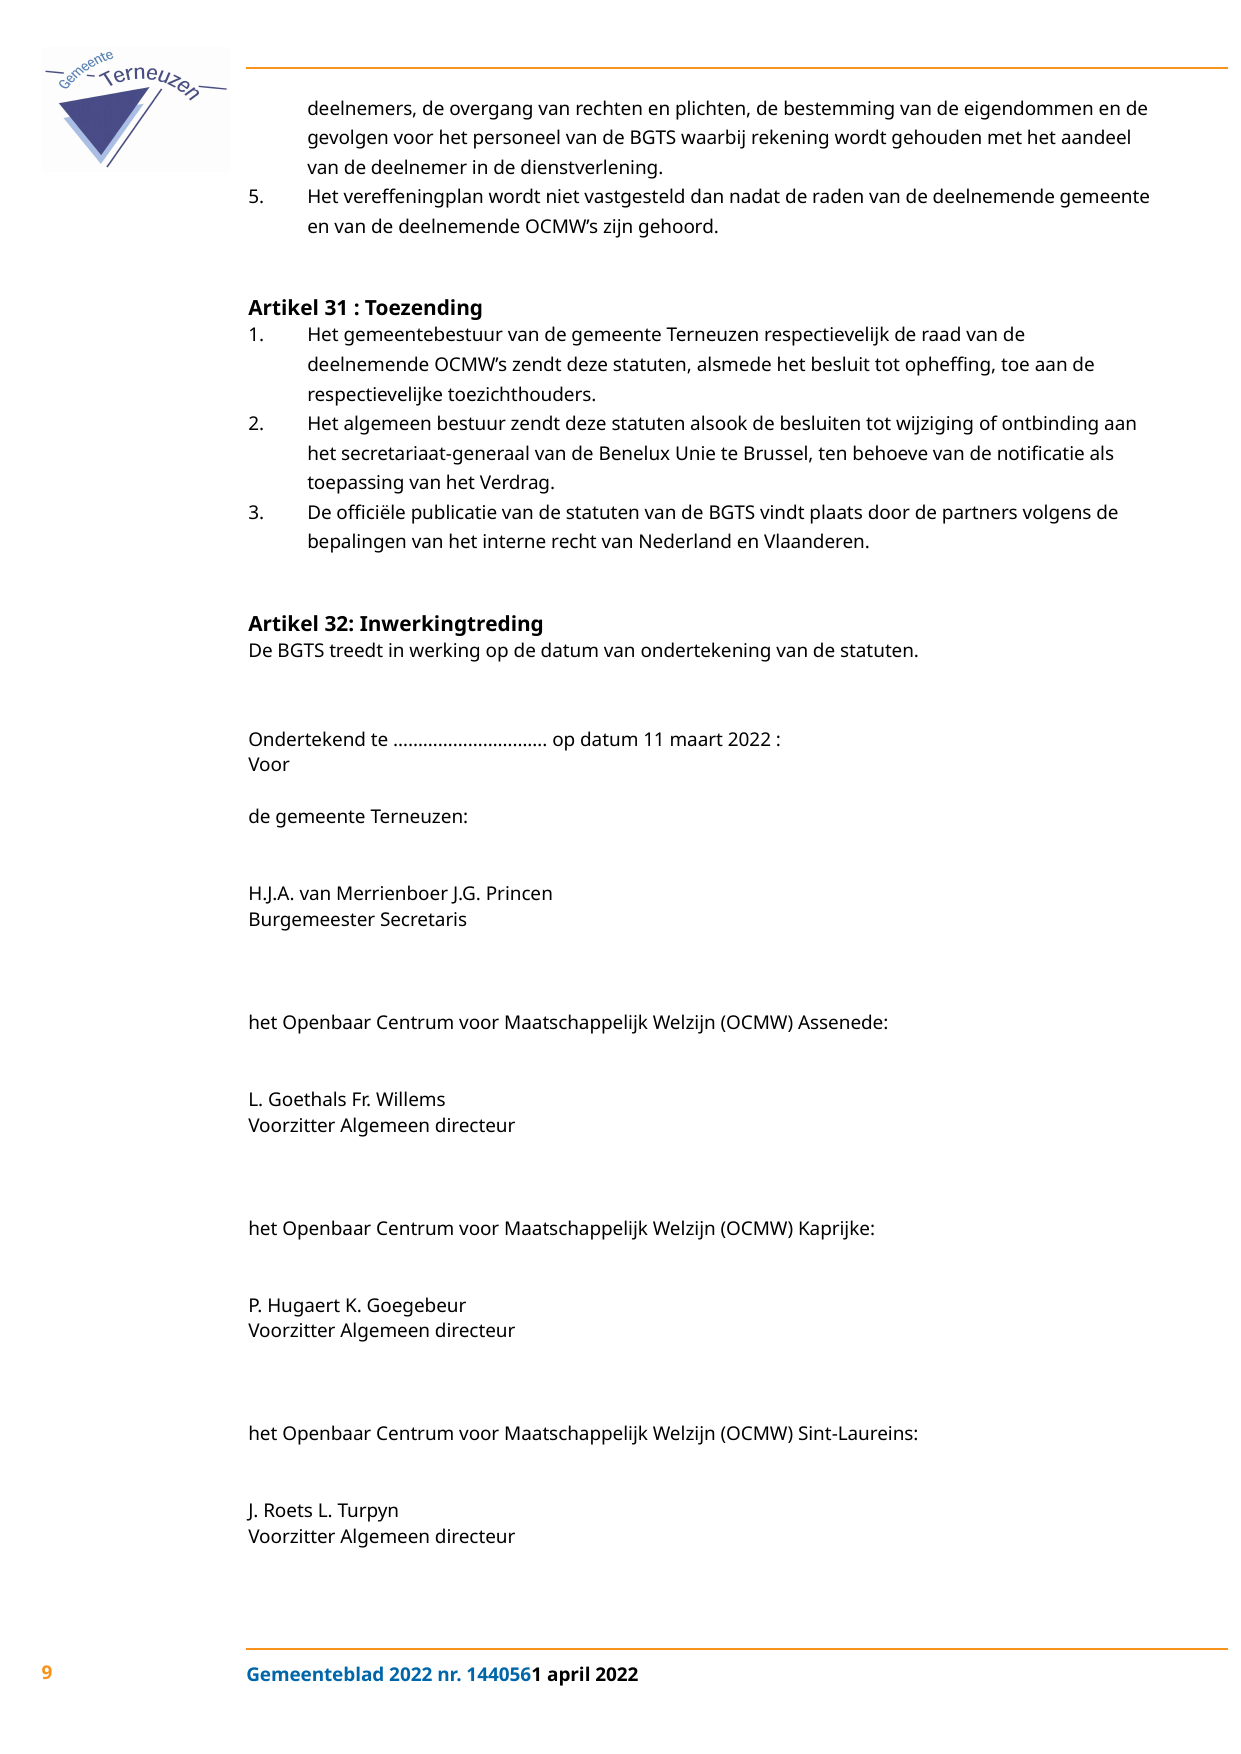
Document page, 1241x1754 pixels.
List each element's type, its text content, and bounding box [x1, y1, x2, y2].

text Voorzitter Algemeen directeur [248, 1318, 1152, 1343]
text het Openbaar Centrum voor Maatschappelijk Welzijn (OCMW) Sint-Laureins: [248, 1421, 1152, 1446]
text De BGTS treedt in werking op de datum van ondertekening van de statuten. [248, 637, 1152, 663]
text het Openbaar Centrum voor Maatschappelijk Welzijn (OCMW) Assenede: [248, 1009, 1152, 1034]
text Burgemeester Secretaris [248, 906, 1152, 932]
list Het vereffeningplan wordt niet vastgesteld dan nadat de raden van de deelnemende gemeente en van de deelnemende OCMW’s zijn gehoord. [248, 183, 1152, 239]
list Het gemeentebestuur van de gemeente Terneuzen respectievelijk de raad van de deelnemende OCMW’s zendt deze statuten, alsmede het besluit tot opheffing, toe aan de respectievelijke toezichthouders. [248, 322, 1152, 406]
picture [41, 47, 231, 172]
text het Openbaar Centrum voor Maatschappelijk Welzijn (OCMW) Kaprijke: [248, 1215, 1152, 1240]
text Artikel 32: Inwerkingtreding [248, 609, 1152, 637]
text J. Roets L. Turpyn [248, 1498, 1152, 1523]
list Het algemeen bestuur zendt deze statuten alsook de besluiten tot wijziging of ontbinding aan het secretariaat-generaal van de Benelux Unie te Brussel, ten behoeve van de notificatie als toepassing van het Verdrag. [248, 410, 1152, 495]
text de gemeente Terneuzen: [248, 803, 1152, 829]
text Artikel 31 : Toezending [248, 293, 1152, 322]
text P. Hugaert K. Goegebeur [248, 1292, 1152, 1318]
text L. Goethals Fr. Willems [248, 1086, 1152, 1112]
list deelnemers, de overgang van rechten en plichten, de bestemming van de eigendommen en de gevolgen voor het personeel van de BGTS waarbij rekening wordt gehouden met het aandeel van de deelnemer in de dienstverlening. [248, 95, 1152, 180]
text Voorzitter Algemeen directeur [248, 1523, 1152, 1549]
text Voorzitter Algemeen directeur [248, 1112, 1152, 1137]
list De officiële publicatie van de statuten van de BGTS vindt plaats door de partners volgens de bepalingen van het interne recht van Nederland en Vlaanderen. [248, 499, 1152, 554]
text H.J.A. van Merrienboer J.G. Princen [248, 880, 1152, 906]
text Voor [248, 752, 1152, 777]
text Ondertekend te …………………………. op datum 11 maart 2022 : [248, 726, 1152, 752]
